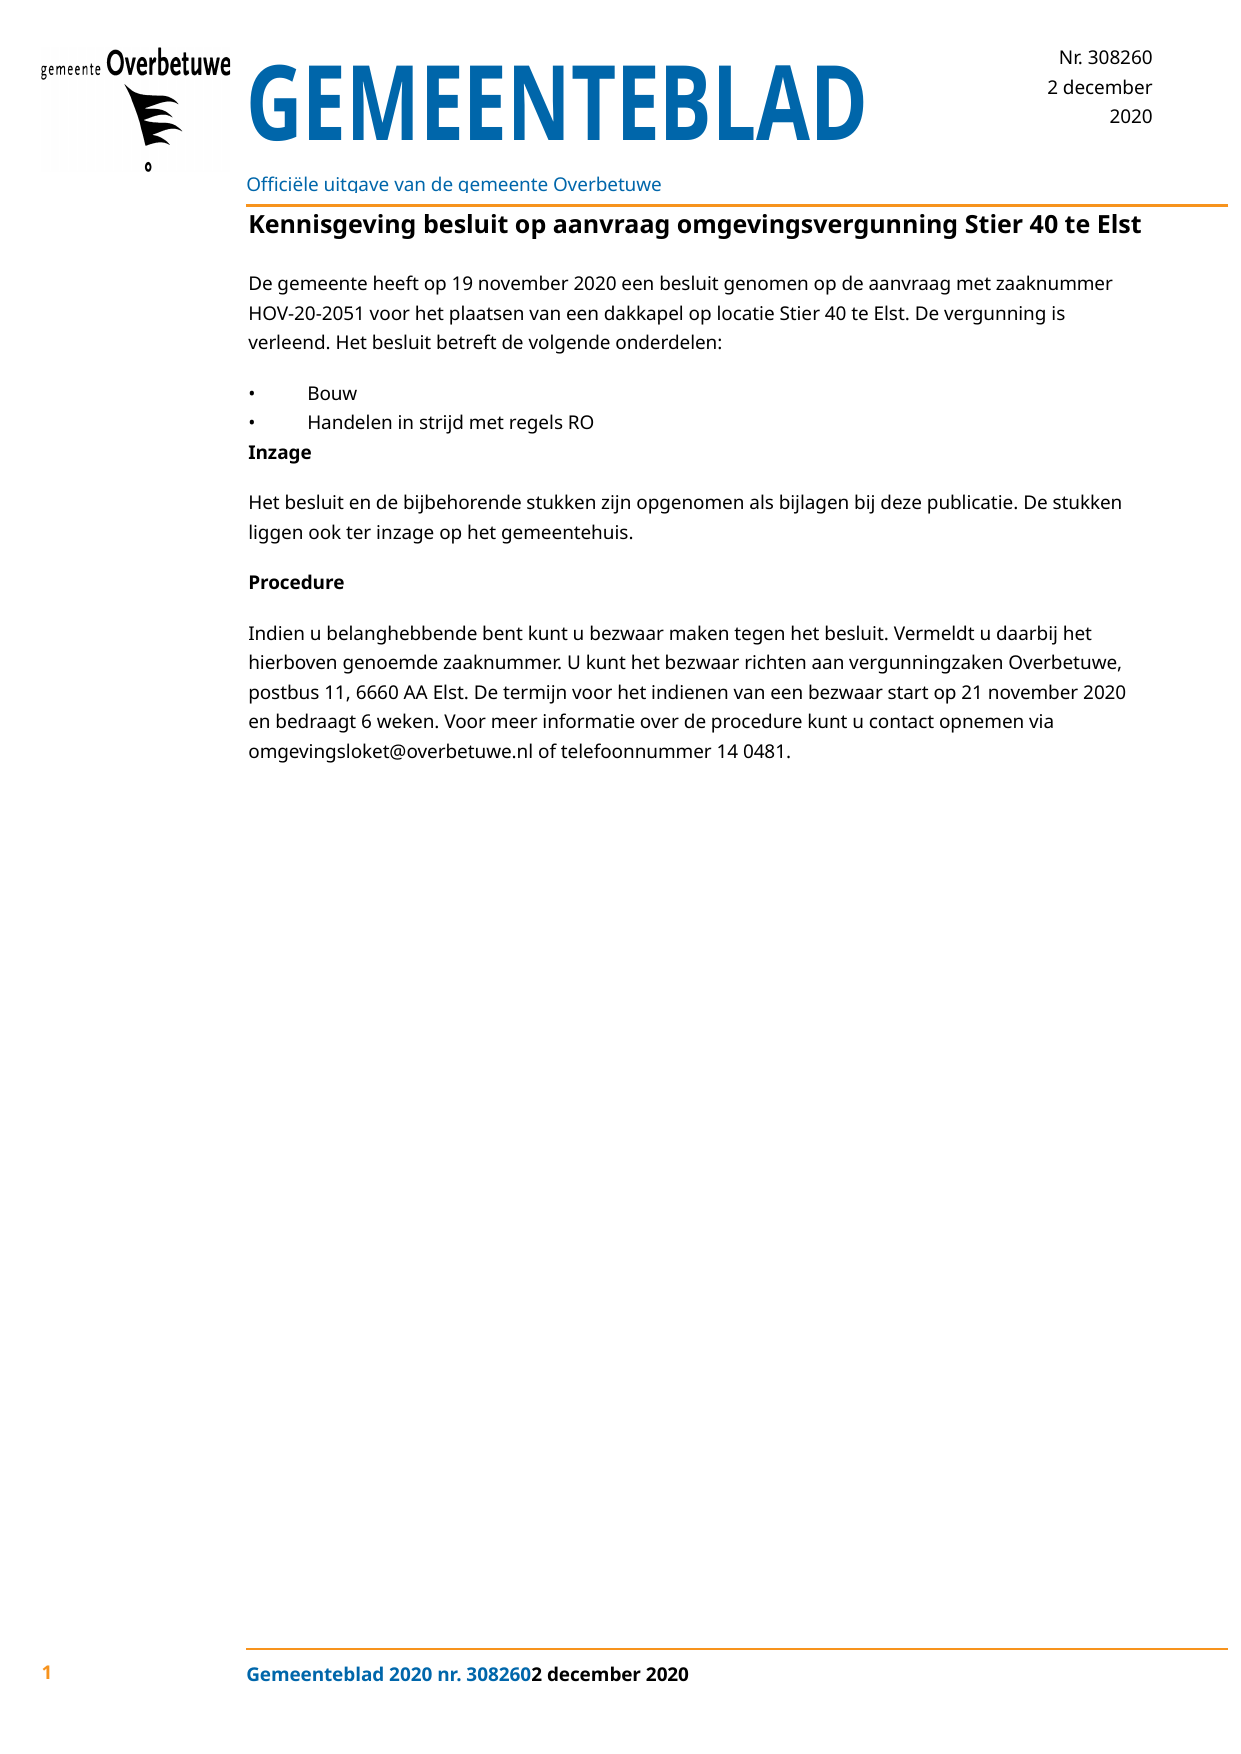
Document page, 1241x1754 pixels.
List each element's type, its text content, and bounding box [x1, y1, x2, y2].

text Het besluit en de bijbehorende stukken zijn opgenomen als bijlagen bij deze publicatie. De stukken liggen ook ter inzage op het gemeentehuis. [248, 489, 1152, 545]
list Bouw [248, 380, 1152, 406]
picture [41, 47, 231, 172]
text Kennisgeving besluit op aanvraag omgevingsvergunning Stier 40 te Elst [248, 207, 1152, 241]
list Handelen in strijd met regels RO [248, 409, 1152, 435]
text Procedure [248, 569, 1152, 595]
text Inzage [248, 439, 1152, 465]
text Indien u belanghebbende bent kunt u bezwaar maken tegen het besluit. Vermeldt u daarbij het hierboven genoemde zaaknummer. U kunt het bezwaar richten aan vergunningzaken Overbetuwe, postbus 11, 6660 AA Elst. De termijn voor het indienen van een bezwaar start op 21 november 2020 en bedraagt 6 weken. Voor meer informatie over de procedure kunt u contact opnemen via omgevingsloket@overbetuwe.nl of telefoonnummer 14 0481. [248, 620, 1152, 764]
text De gemeente heeft op 19 november 2020 een besluit genomen op de aanvraag met zaaknummer HOV-20-2051 voor het plaatsen van een dakkapel op locatie Stier 40 te Elst. De vergunning is verleend. Het besluit betreft de volgende onderdelen: [248, 270, 1152, 355]
